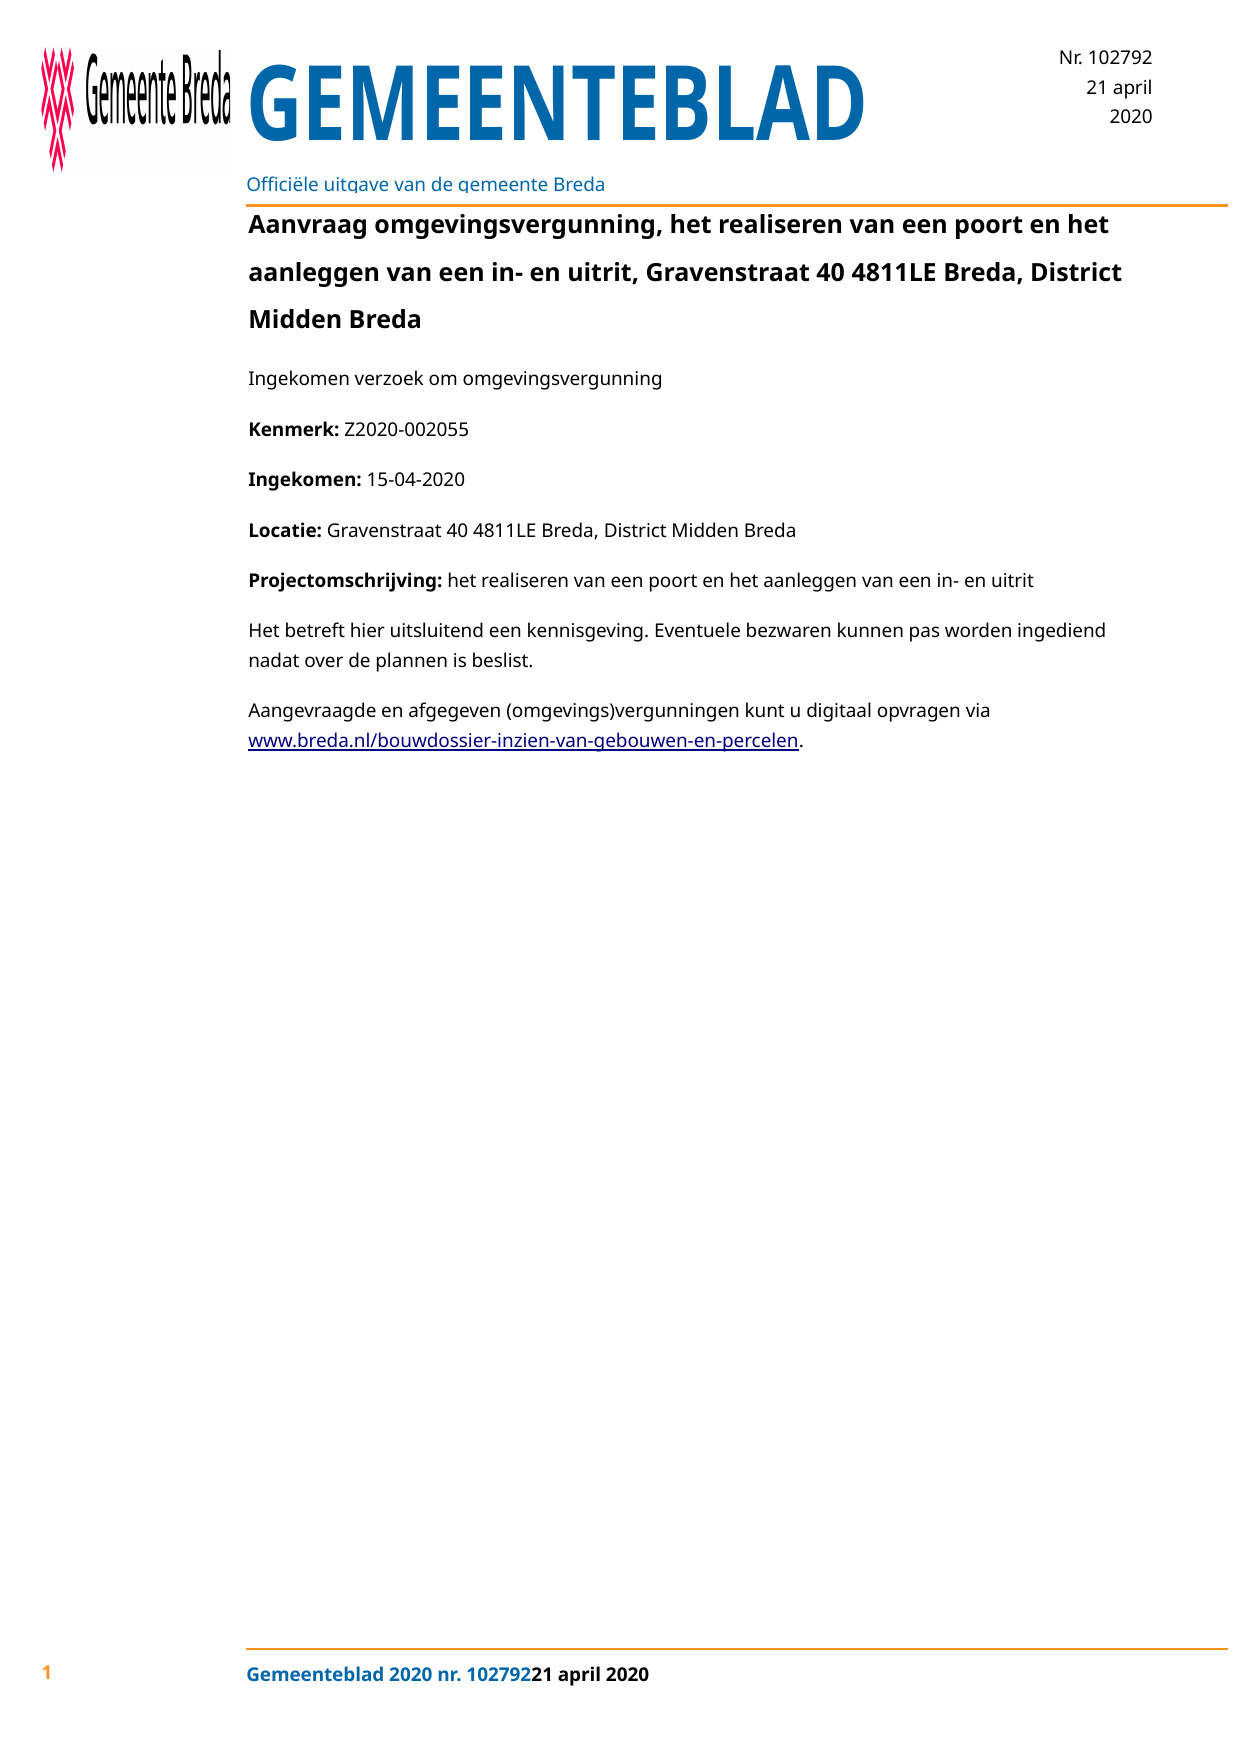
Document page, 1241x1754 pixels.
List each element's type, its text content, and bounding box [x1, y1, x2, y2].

text Projectomschrijving: het realiseren van een poort en het aanleggen van een in- en uitrit [248, 567, 1152, 593]
text Ingekomen verzoek om omgevingsvergunning [248, 366, 1152, 391]
text Kenmerk: Z2020-002055 [248, 416, 1152, 442]
text Het betreft hier uitsluitend een kennisgeving. Eventuele bezwaren kunnen pas worden ingediend nadat over de plannen is beslist. [248, 618, 1152, 673]
text Aangevraagde en afgegeven (omgevings)vergunningen kunt u digitaal opvragen via www.breda.nl/bouwdossier-inzien-van-gebouwen-en-percelen. [248, 698, 1152, 753]
text Locatie: Gravenstraat 40 4811LE Breda, District Midden Breda [248, 517, 1152, 542]
text Ingekomen: 15-04-2020 [248, 466, 1152, 492]
text Aanvraag omgevingsvergunning, het realiseren van een poort en het aanleggen van een in- en uitrit, Gravenstraat 40 4811LE Breda, District Midden Breda [248, 207, 1152, 336]
picture [41, 47, 231, 172]
